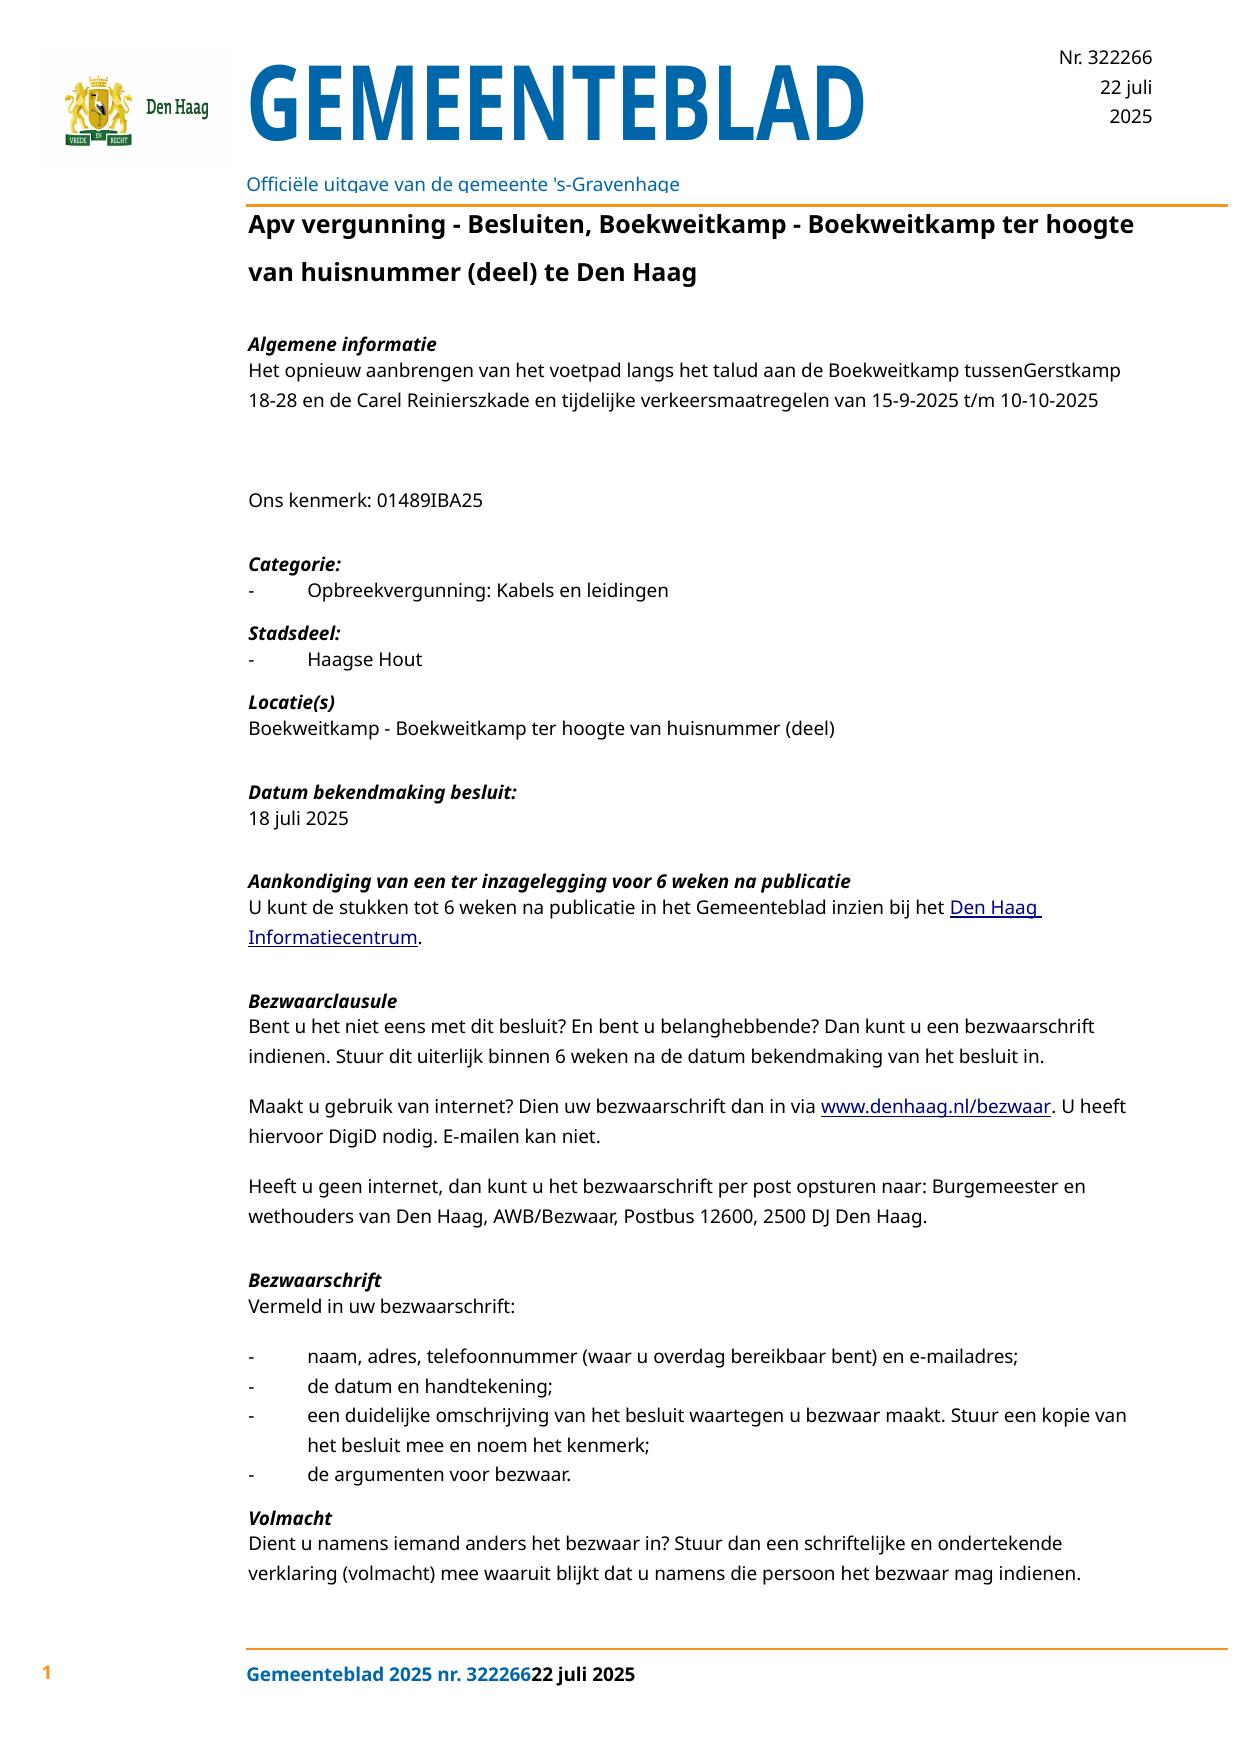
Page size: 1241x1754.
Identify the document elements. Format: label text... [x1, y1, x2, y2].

list de datum en handtekening; [248, 1373, 1152, 1399]
text Bezwaarschrift [248, 1267, 1152, 1293]
list de argumenten voor bezwaar. [248, 1462, 1152, 1487]
text Algemene informatie [248, 331, 1152, 357]
text Boekweitkamp - Boekweitkamp ter hoogte van huisnummer (deel) [248, 715, 1152, 741]
text Het opnieuw aanbrengen van het voetpad langs het talud aan de Boekweitkamp tussenGerstkamp 18-28 en de Carel Reinierszkade en tijdelijke verkeersmaatregelen van 15-9-2025 t/m 10-10-2025 [248, 357, 1152, 412]
text Dient u namens iemand anders het bezwaar in? Stuur dan een schriftelijke en ondertekende verklaring (volmacht) mee waaruit blijkt dat u namens die persoon het bezwaar mag indienen. [248, 1531, 1152, 1586]
text Bent u het niet eens met dit besluit? En bent u belanghebbende? Dan kunt u een bezwaarschrift indienen. Stuur dit uiterlijk binnen 6 weken na de datum bekendmaking van het besluit in. [248, 1014, 1152, 1069]
text Bezwaarclausule [248, 988, 1152, 1014]
text Stadsdeel: [248, 620, 1152, 646]
list een duidelijke omschrijving van het besluit waartegen u bezwaar maakt. Stuur een kopie van het besluit mee en noem het kenmerk; [248, 1402, 1152, 1458]
text Categorie: [248, 552, 1152, 577]
text Apv vergunning - Besluiten, Boekweitkamp - Boekweitkamp ter hoogte van huisnummer (deel) te Den Haag [248, 207, 1152, 288]
picture [41, 47, 231, 172]
text 18 juli 2025 [248, 805, 1152, 830]
text Datum bekendmaking besluit: [248, 779, 1152, 805]
text Volmacht [248, 1505, 1152, 1531]
list Haagse Hout [248, 646, 1152, 672]
text Locatie(s) [248, 689, 1152, 715]
text Heeft u geen internet, dan kunt u het bezwaarschrift per post opsturen naar: Burgemeester en wethouders van Den Haag, AWB/Bezwaar, Postbus 12600, 2500 DJ Den Haag. [248, 1174, 1152, 1229]
text Maakt u gebruik van internet? Dien uw bezwaarschrift dan in via www.denhaag.nl/bezwaar. U heeft hiervoor DigiD nodig. E-mailen kan niet. [248, 1094, 1152, 1149]
text U kunt de stukken tot 6 weken na publicatie in het Gemeenteblad inzien bij het Den Haag Informatiecentrum. [248, 894, 1152, 950]
text Aankondiging van een ter inzagelegging voor 6 weken na publicatie [248, 869, 1152, 894]
list Opbreekvergunning: Kabels en leidingen [248, 577, 1152, 603]
list naam, adres, telefoonnummer (waar u overdag bereikbaar bent) en e-mailadres; [248, 1343, 1152, 1369]
text Vermeld in uw bezwaarschrift: [248, 1293, 1152, 1319]
text Ons kenmerk: 01489IBA25 [248, 488, 1152, 513]
